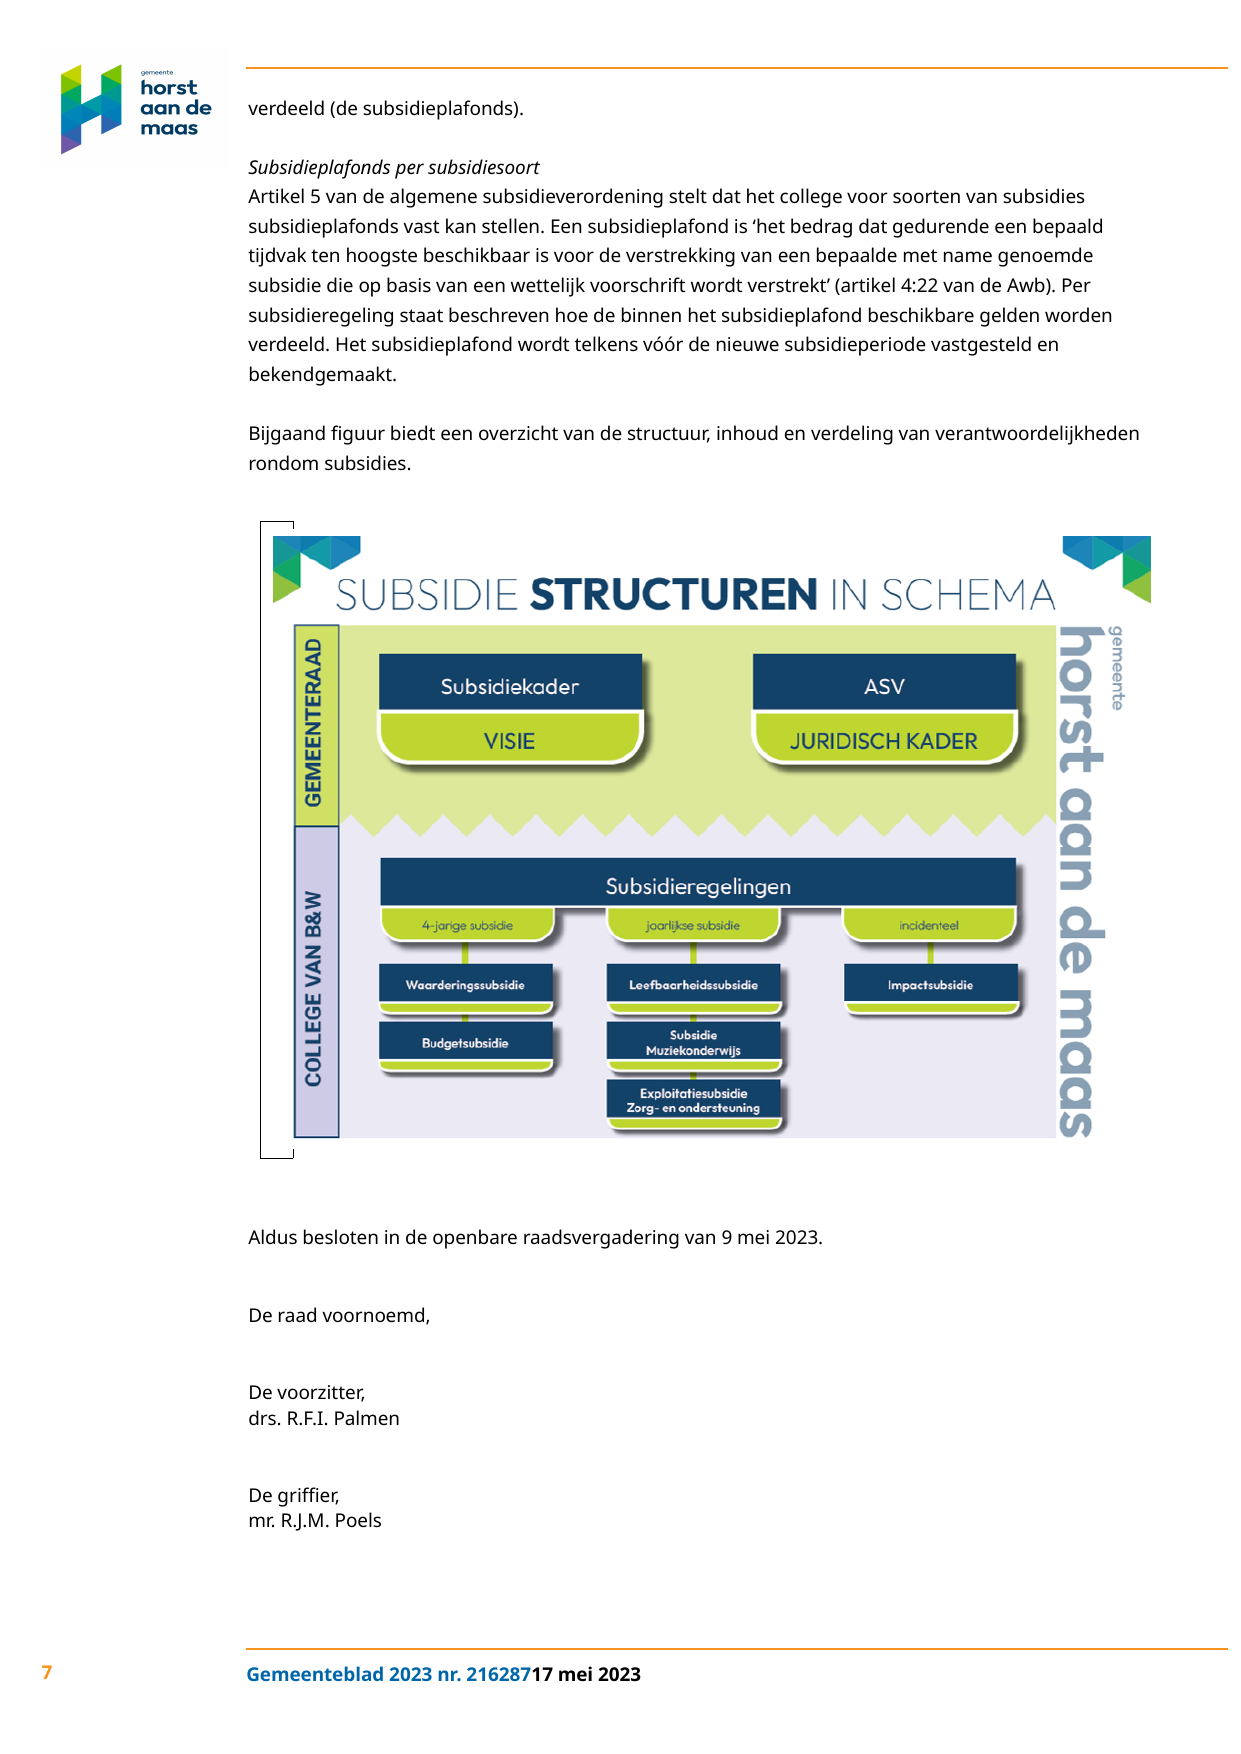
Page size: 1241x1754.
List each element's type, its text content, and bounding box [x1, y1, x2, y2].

text verdeeld (de subsidieplafonds). [248, 95, 1152, 121]
text De griffier, [248, 1482, 1152, 1508]
picture [268, 529, 1154, 1149]
text Aldus besloten in de openbare raadsvergadering van 9 mei 2023. [248, 1224, 1152, 1250]
text Subsidieplafonds per subsidiesoort [248, 154, 1152, 180]
text Bijgaand figuur biedt een overzicht van de structuur, inhoud en verdeling van verantwoordelijkheden rondom subsidies. [248, 420, 1152, 476]
text De voorzitter, [248, 1379, 1152, 1405]
text drs. R.F.I. Palmen [248, 1405, 1152, 1430]
picture [41, 47, 231, 172]
text De raad voornoemd, [248, 1302, 1152, 1327]
text mr. R.J.M. Poels [248, 1508, 1152, 1533]
text Artikel 5 van de algemene subsidieverordening stelt dat het college voor soorten van subsidies subsidieplafonds vast kan stellen. Een subsidieplafond is ‘het bedrag dat gedurende een bepaald tijdvak ten hoogste beschikbaar is voor de verstrekking van een bepaalde met name genoemde subsidie die op basis van een wettelijk voorschrift wordt verstrekt’ (artikel 4:22 van de Awb). Per subsidieregeling staat beschreven hoe de binnen het subsidieplafond beschikbare gelden worden verdeeld. Het subsidieplafond wordt telkens vóór de nieuwe subsidieperiode vastgesteld en bekendgemaakt. [248, 183, 1152, 387]
